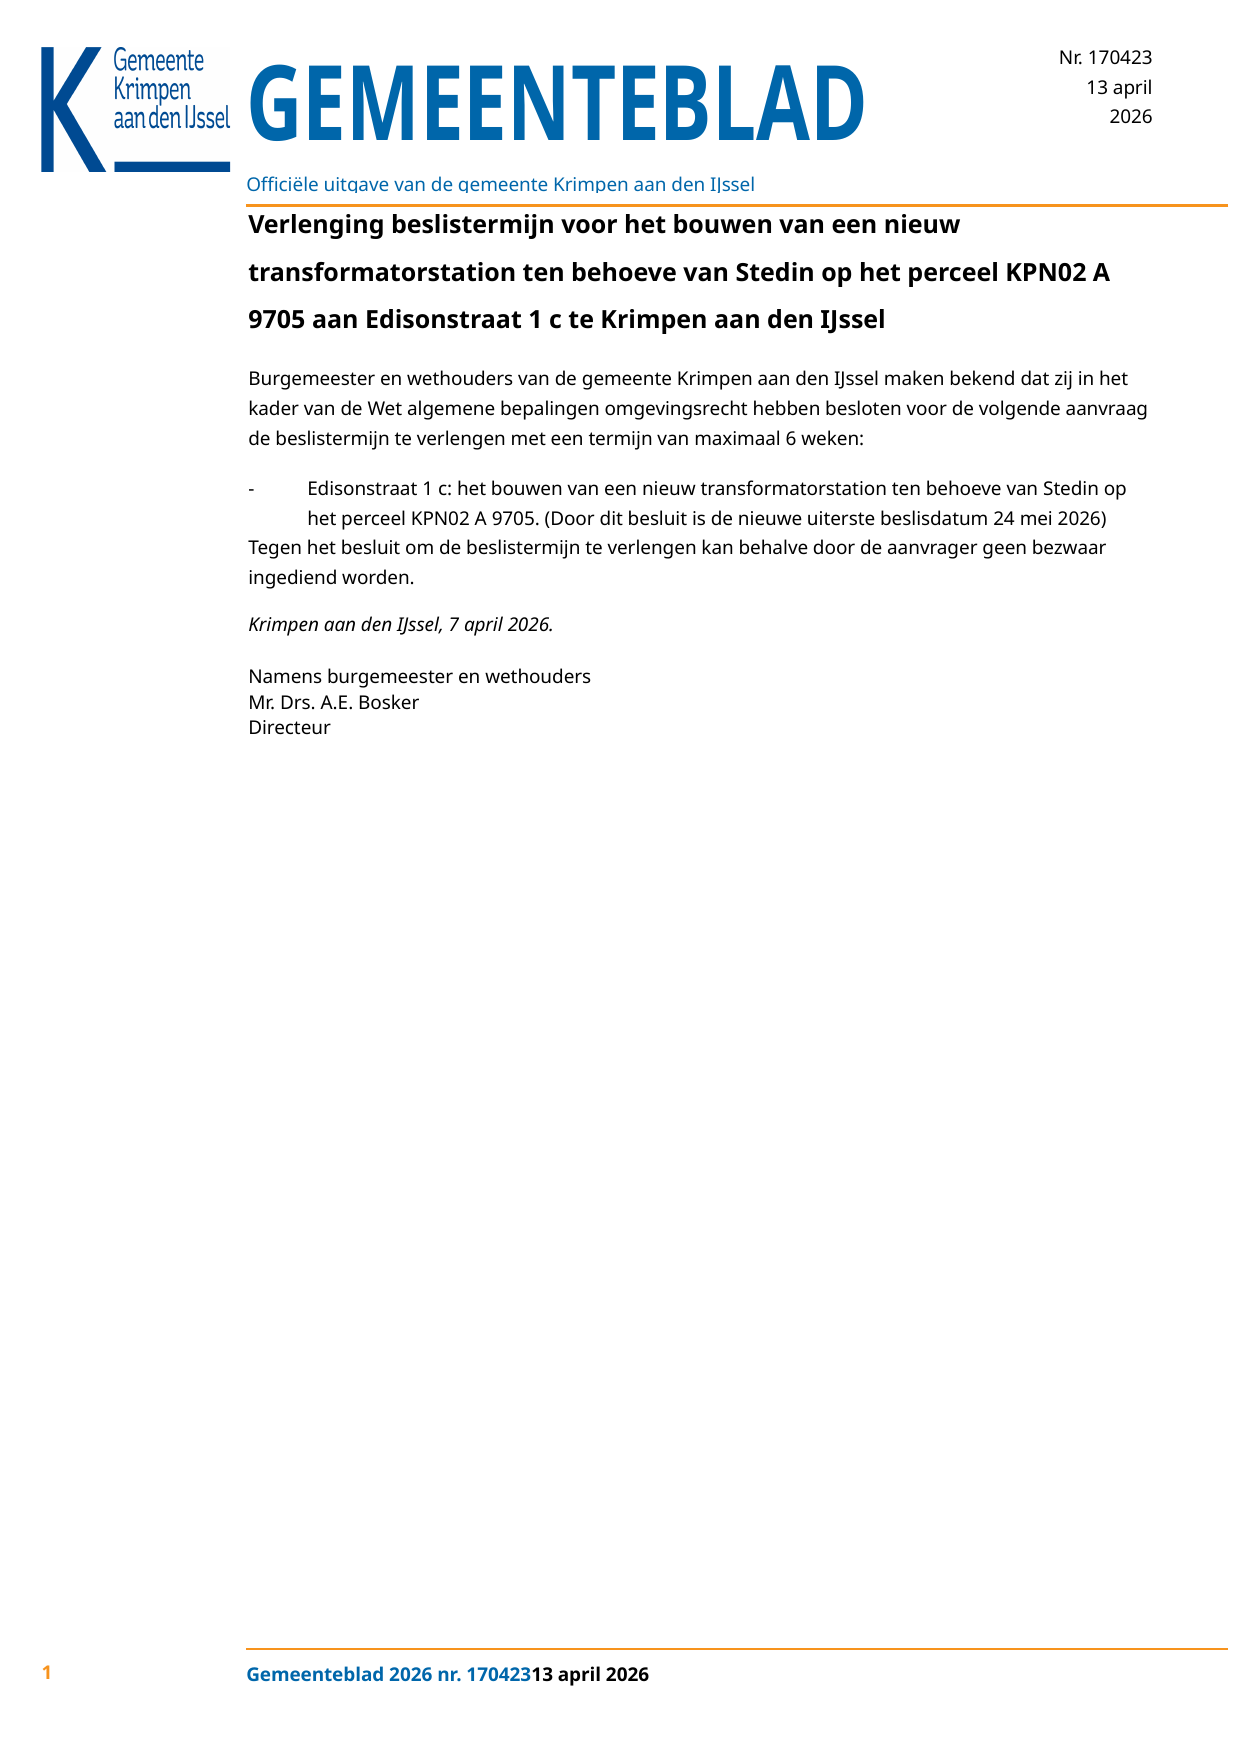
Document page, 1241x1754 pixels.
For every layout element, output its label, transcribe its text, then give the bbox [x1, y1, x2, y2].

text Namens burgemeester en wethouders [248, 663, 1152, 689]
text Directeur [248, 714, 1152, 740]
list Edisonstraat 1 c: het bouwen van een nieuw transformatorstation ten behoeve van Stedin op het perceel KPN02 A 9705. (Door dit besluit is de nieuwe uiterste beslisdatum 24 mei 2026) [248, 475, 1152, 530]
text Verlenging beslistermijn voor het bouwen van een nieuw transformatorstation ten behoeve van Stedin op het perceel KPN02 A 9705 aan Edisonstraat 1 c te Krimpen aan den IJssel [248, 207, 1152, 336]
text Krimpen aan den IJssel, 7 april 2026. [248, 612, 1152, 637]
picture [41, 47, 231, 172]
text Burgemeester en wethouders van de gemeente Krimpen aan den IJssel maken bekend dat zij in het kader van de Wet algemene bepalingen omgevingsrecht hebben besloten voor de volgende aanvraag de beslistermijn te verlengen met een termijn van maximaal 6 weken: [248, 366, 1152, 450]
text Tegen het besluit om de beslistermijn te verlengen kan behalve door de aanvrager geen bezwaar ingediend worden. [248, 534, 1152, 589]
text Mr. Drs. A.E. Bosker [248, 689, 1152, 714]
